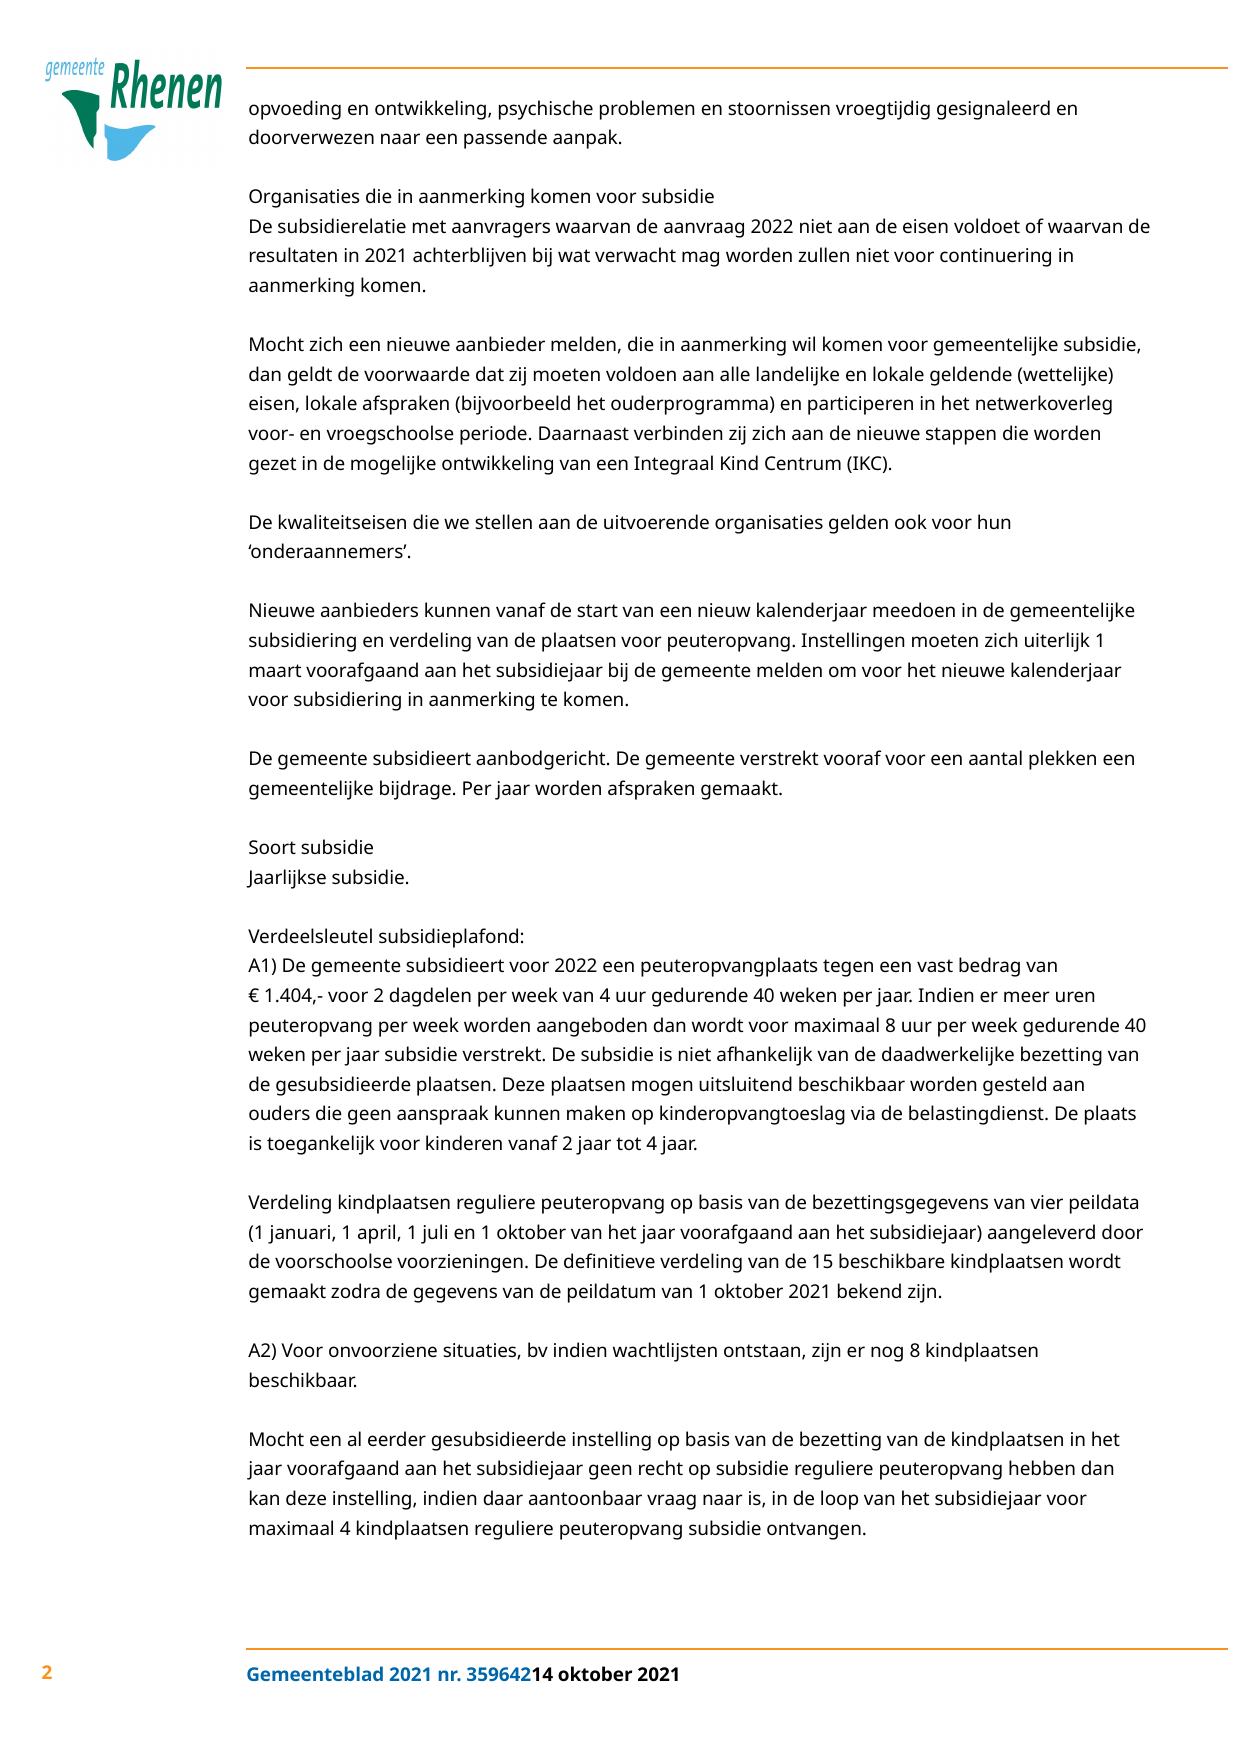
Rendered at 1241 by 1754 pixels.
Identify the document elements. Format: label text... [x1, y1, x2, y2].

picture [41, 47, 231, 172]
text € 1.404,- voor 2 dagdelen per week van 4 uur gedurende 40 weken per jaar. Indien er meer uren peuteropvang per week worden aangeboden dan wordt voor maximaal 8 uur per week gedurende 40 weken per jaar subsidie verstrekt. De subsidie is niet afhankelijk van de daadwerkelijke bezetting van de gesubsidieerde plaatsen. Deze plaatsen mogen uitsluitend beschikbaar worden gesteld aan ouders die geen aanspraak kunnen maken op kinderopvangtoeslag via de belastingdienst. De plaats is toegankelijk voor kinderen vanaf 2 jaar tot 4 jaar. [248, 982, 1152, 1156]
text A1) De gemeente subsidieert voor 2022 een peuteropvangplaats tegen een vast bedrag van [248, 953, 1152, 978]
text Verdeling kindplaatsen reguliere peuteropvang op basis van de bezettingsgegevens van vier peildata (1 januari, 1 april, 1 juli en 1 oktober van het jaar voorafgaand aan het subsidiejaar) aangeleverd door de voorschoolse voorzieningen. De definitieve verdeling van de 15 beschikbare kindplaatsen wordt gemaakt zodra de gegevens van de peildatum van 1 oktober 2021 bekend zijn. [248, 1189, 1152, 1304]
text Mocht zich een nieuwe aanbieder melden, die in aanmerking wil komen voor gemeentelijke subsidie, dan geldt de voorwaarde dat zij moeten voldoen aan alle landelijke en lokale geldende (wettelijke) eisen, lokale afspraken (bijvoorbeeld het ouderprogramma) en participeren in het netwerkoverleg voor- en vroegschoolse periode. Daarnaast verbinden zij zich aan de nieuwe stappen die worden gezet in de mogelijke ontwikkeling van een Integraal Kind Centrum (IKC). [248, 331, 1152, 476]
text Mocht een al eerder gesubsidieerde instelling op basis van de bezetting van de kindplaatsen in het jaar voorafgaand aan het subsidiejaar geen recht op subsidie reguliere peuteropvang hebben dan kan deze instelling, indien daar aantoonbaar vraag naar is, in de loop van het subsidiejaar voor maximaal 4 kindplaatsen reguliere peuteropvang subsidie ontvangen. [248, 1426, 1152, 1541]
text A2) Voor onvoorziene situaties, bv indien wachtlijsten ontstaan, zijn er nog 8 kindplaatsen beschikbaar. [248, 1337, 1152, 1393]
text De subsidierelatie met aanvragers waarvan de aanvraag 2022 niet aan de eisen voldoet of waarvan de resultaten in 2021 achterblijven bij wat verwacht mag worden zullen niet voor continuering in aanmerking komen. [248, 213, 1152, 298]
text Jaarlijkse subsidie. [248, 864, 1152, 890]
text De gemeente subsidieert aanbodgericht. De gemeente verstrekt vooraf voor een aantal plekken een gemeentelijke bijdrage. Per jaar worden afspraken gemaakt. [248, 746, 1152, 801]
text De kwaliteitseisen die we stellen aan de uitvoerende organisaties gelden ook voor hun ‘onderaannemers’. [248, 509, 1152, 564]
text Verdeelsleutel subsidieplafond: [248, 923, 1152, 949]
text opvoeding en ontwikkeling, psychische problemen en stoornissen vroegtijdig gesignaleerd en doorverwezen naar een passende aanpak. [248, 95, 1152, 150]
text Nieuwe aanbieders kunnen vanaf de start van een nieuw kalenderjaar meedoen in de gemeentelijke subsidiering en verdeling van de plaatsen voor peuteropvang. Instellingen moeten zich uiterlijk 1 maart voorafgaand aan het subsidiejaar bij de gemeente melden om voor het nieuwe kalenderjaar voor subsidiering in aanmerking te komen. [248, 598, 1152, 712]
text Soort subsidie [248, 834, 1152, 860]
text Organisaties die in aanmerking komen voor subsidie [248, 183, 1152, 209]
